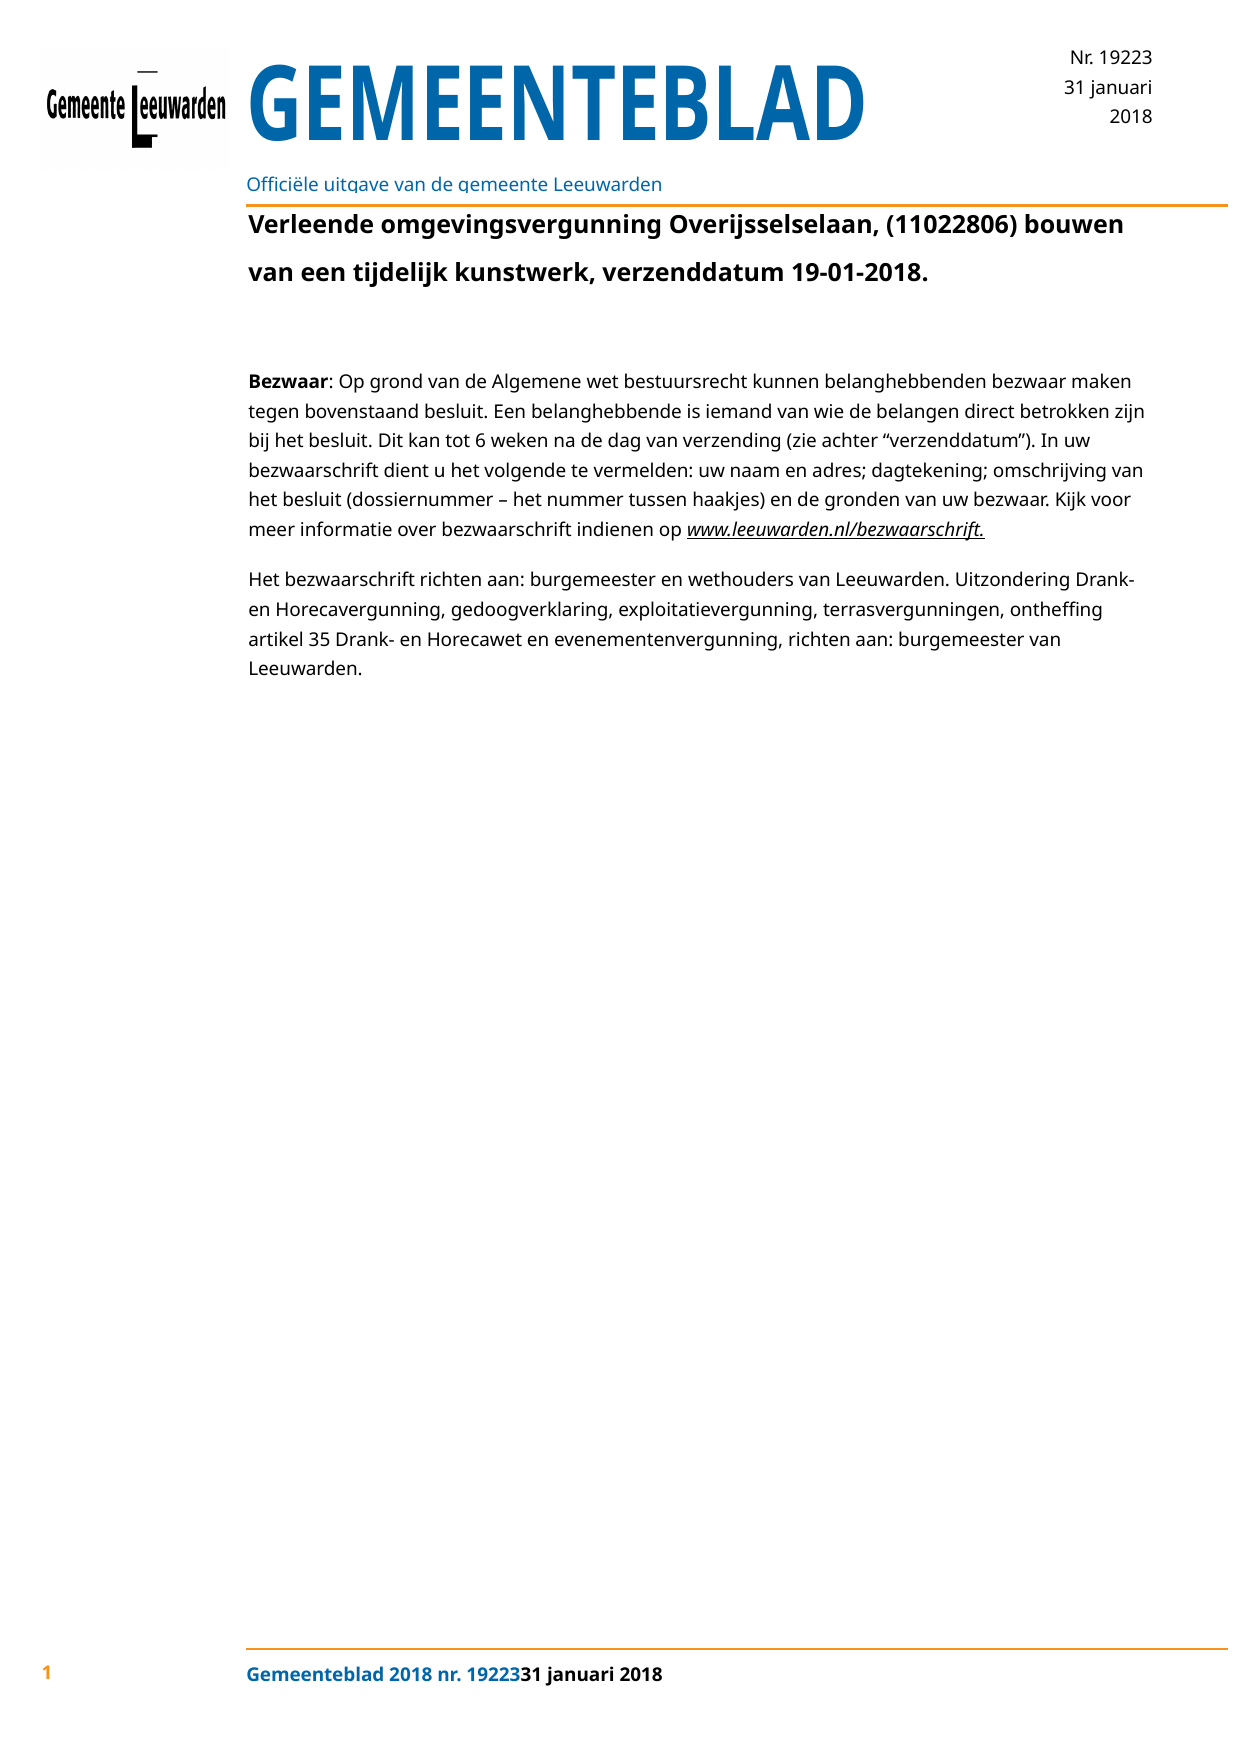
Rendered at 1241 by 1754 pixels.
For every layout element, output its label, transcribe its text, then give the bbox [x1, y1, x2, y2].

text Het bezwaarschrift richten aan: burgemeester en wethouders van Leeuwarden. Uitzondering Drank- en Horecavergunning, gedoogverklaring, exploitatievergunning, terrasvergunningen, ontheffing artikel 35 Drank- en Horecawet en evenementenvergunning, richten aan: burgemeester van Leeuwarden. [248, 567, 1152, 681]
text Verleende omgevingsvergunning Overijsselselaan, (11022806) bouwen van een tijdelijk kunstwerk, verzenddatum 19-01-2018. [248, 207, 1152, 288]
text Bezwaar: Op grond van de Algemene wet bestuursrecht kunnen belanghebbenden bezwaar maken tegen bovenstaand besluit. Een belanghebbende is iemand van wie de belangen direct betrokken zijn bij het besluit. Dit kan tot 6 weken na de dag van verzending (zie achter “verzenddatum”). In uw bezwaarschrift dient u het volgende te vermelden: uw naam en adres; dagtekening; omschrijving van het besluit (dossiernummer – het nummer tussen haakjes) en de gronden van uw bezwaar. Kijk voor meer informatie over bezwaarschrift indienen op www.leeuwarden.nl/bezwaarschrift. [248, 368, 1152, 542]
picture [41, 47, 231, 172]
